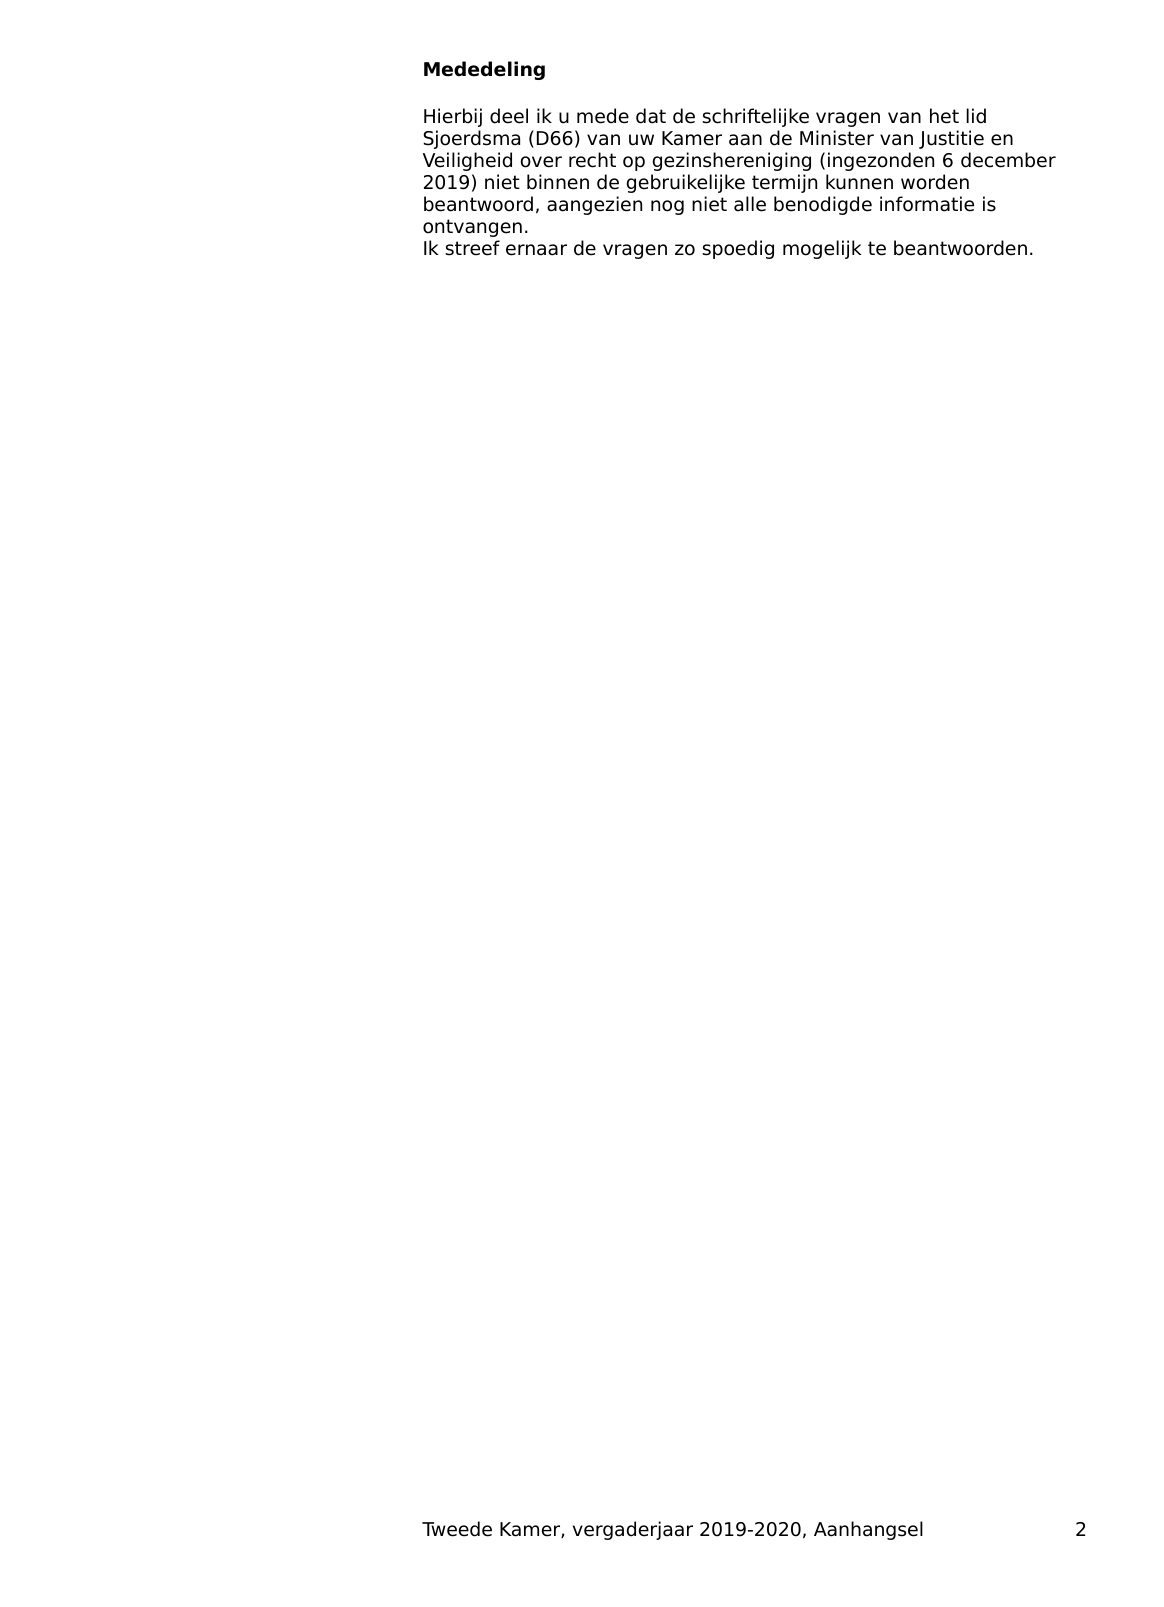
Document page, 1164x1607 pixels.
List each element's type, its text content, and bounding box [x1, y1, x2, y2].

text Ik streef ernaar de vragen zo spoedig mogelijk te beantwoorden. [422, 238, 1087, 260]
subtitle Mededeling [422, 59, 1087, 81]
text Hierbij deel ik u mede dat de schriftelijke vragen van het lid Sjoerdsma (D66) van uw Kamer aan de Minister van Justitie en Veiligheid over recht op gezinshereniging (ingezonden 6 december 2019) niet binnen de gebruikelijke termijn kunnen worden beantwoord, aangezien nog niet alle benodigde informatie is ontvangen. [422, 106, 1087, 238]
